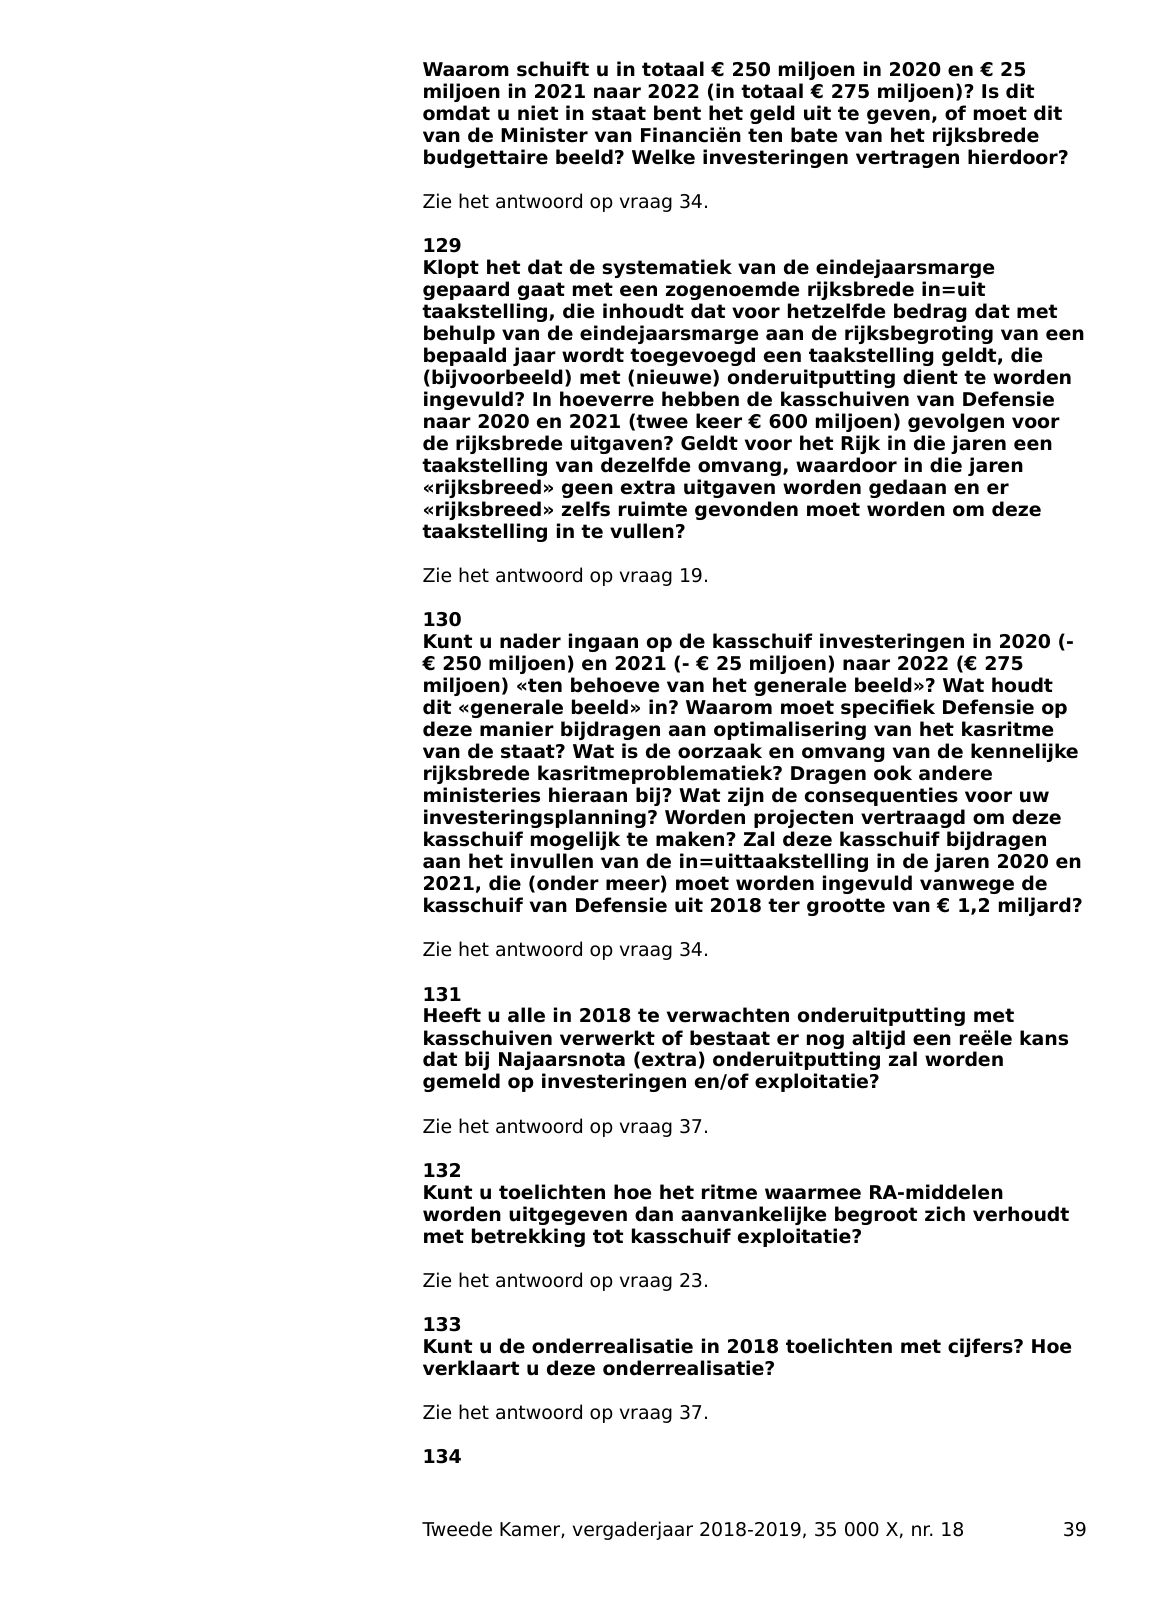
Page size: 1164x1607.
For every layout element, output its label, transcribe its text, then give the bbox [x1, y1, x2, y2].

text Kunt u toelichten hoe het ritme waarmee RA-middelen worden uitgegeven dan aanvankelijke begroot zich verhoudt met betrekking tot kasschuif exploitatie? [422, 1182, 1087, 1248]
text Kunt u de onderrealisatie in 2018 toelichten met cijfers? Hoe verklaart u deze onderrealisatie? [422, 1336, 1087, 1380]
text 133 [422, 1314, 1087, 1336]
text 129 [422, 235, 1087, 257]
text Zie het antwoord op vraag 19. [422, 565, 1087, 587]
text Zie het antwoord op vraag 37. [422, 1116, 1087, 1137]
text 130 [422, 609, 1087, 631]
text 134 [422, 1446, 1087, 1468]
text Zie het antwoord op vraag 37. [422, 1402, 1087, 1424]
text 131 [422, 983, 1087, 1005]
text Klopt het dat de systematiek van de eindejaarsmarge gepaard gaat met een zogenoemde rijksbrede in=uit taakstelling, die inhoudt dat voor hetzelfde bedrag dat met behulp van de eindejaarsmarge aan de rijksbegroting van een bepaald jaar wordt toegevoegd een taakstelling geldt, die (bijvoorbeeld) met (nieuwe) onderuitputting dient te worden ingevuld? In hoeverre hebben de kasschuiven van Defensie naar 2020 en 2021 (twee keer € 600 miljoen) gevolgen voor de rijksbrede uitgaven? Geldt voor het Rijk in die jaren een taakstelling van dezelfde omvang, waardoor in die jaren «rijksbreed» geen extra uitgaven worden gedaan en er «rijksbreed» zelfs ruimte gevonden moet worden om deze taakstelling in te vullen? [422, 257, 1087, 543]
text Kunt u nader ingaan op de kasschuif investeringen in 2020 (- € 250 miljoen) en 2021 (- € 25 miljoen) naar 2022 (€ 275 miljoen) «ten behoeve van het generale beeld»? Wat houdt dit «generale beeld» in? Waarom moet specifiek Defensie op deze manier bijdragen aan optimalisering van het kasritme van de staat? Wat is de oorzaak en omvang van de kennelijke rijksbrede kasritmeproblematiek? Dragen ook andere ministeries hieraan bij? Wat zijn de consequenties voor uw investeringsplanning? Worden projecten vertraagd om deze kasschuif mogelijk te maken? Zal deze kasschuif bijdragen aan het invullen van de in=uittaakstelling in de jaren 2020 en 2021, die (onder meer) moet worden ingevuld vanwege de kasschuif van Defensie uit 2018 ter grootte van € 1,2 miljard? [422, 631, 1087, 917]
text Waarom schuift u in totaal € 250 miljoen in 2020 en € 25 miljoen in 2021 naar 2022 (in totaal € 275 miljoen)? Is dit omdat u niet in staat bent het geld uit te geven, of moet dit van de Minister van Financiën ten bate van het rijksbrede budgettaire beeld? Welke investeringen vertragen hierdoor? [422, 59, 1087, 169]
text 132 [422, 1160, 1087, 1182]
text Heeft u alle in 2018 te verwachten onderuitputting met kasschuiven verwerkt of bestaat er nog altijd een reële kans dat bij Najaarsnota (extra) onderuitputting zal worden gemeld op investeringen en/of exploitatie? [422, 1005, 1087, 1093]
text Zie het antwoord op vraag 34. [422, 191, 1087, 213]
text Zie het antwoord op vraag 34. [422, 939, 1087, 961]
text Zie het antwoord op vraag 23. [422, 1270, 1087, 1292]
